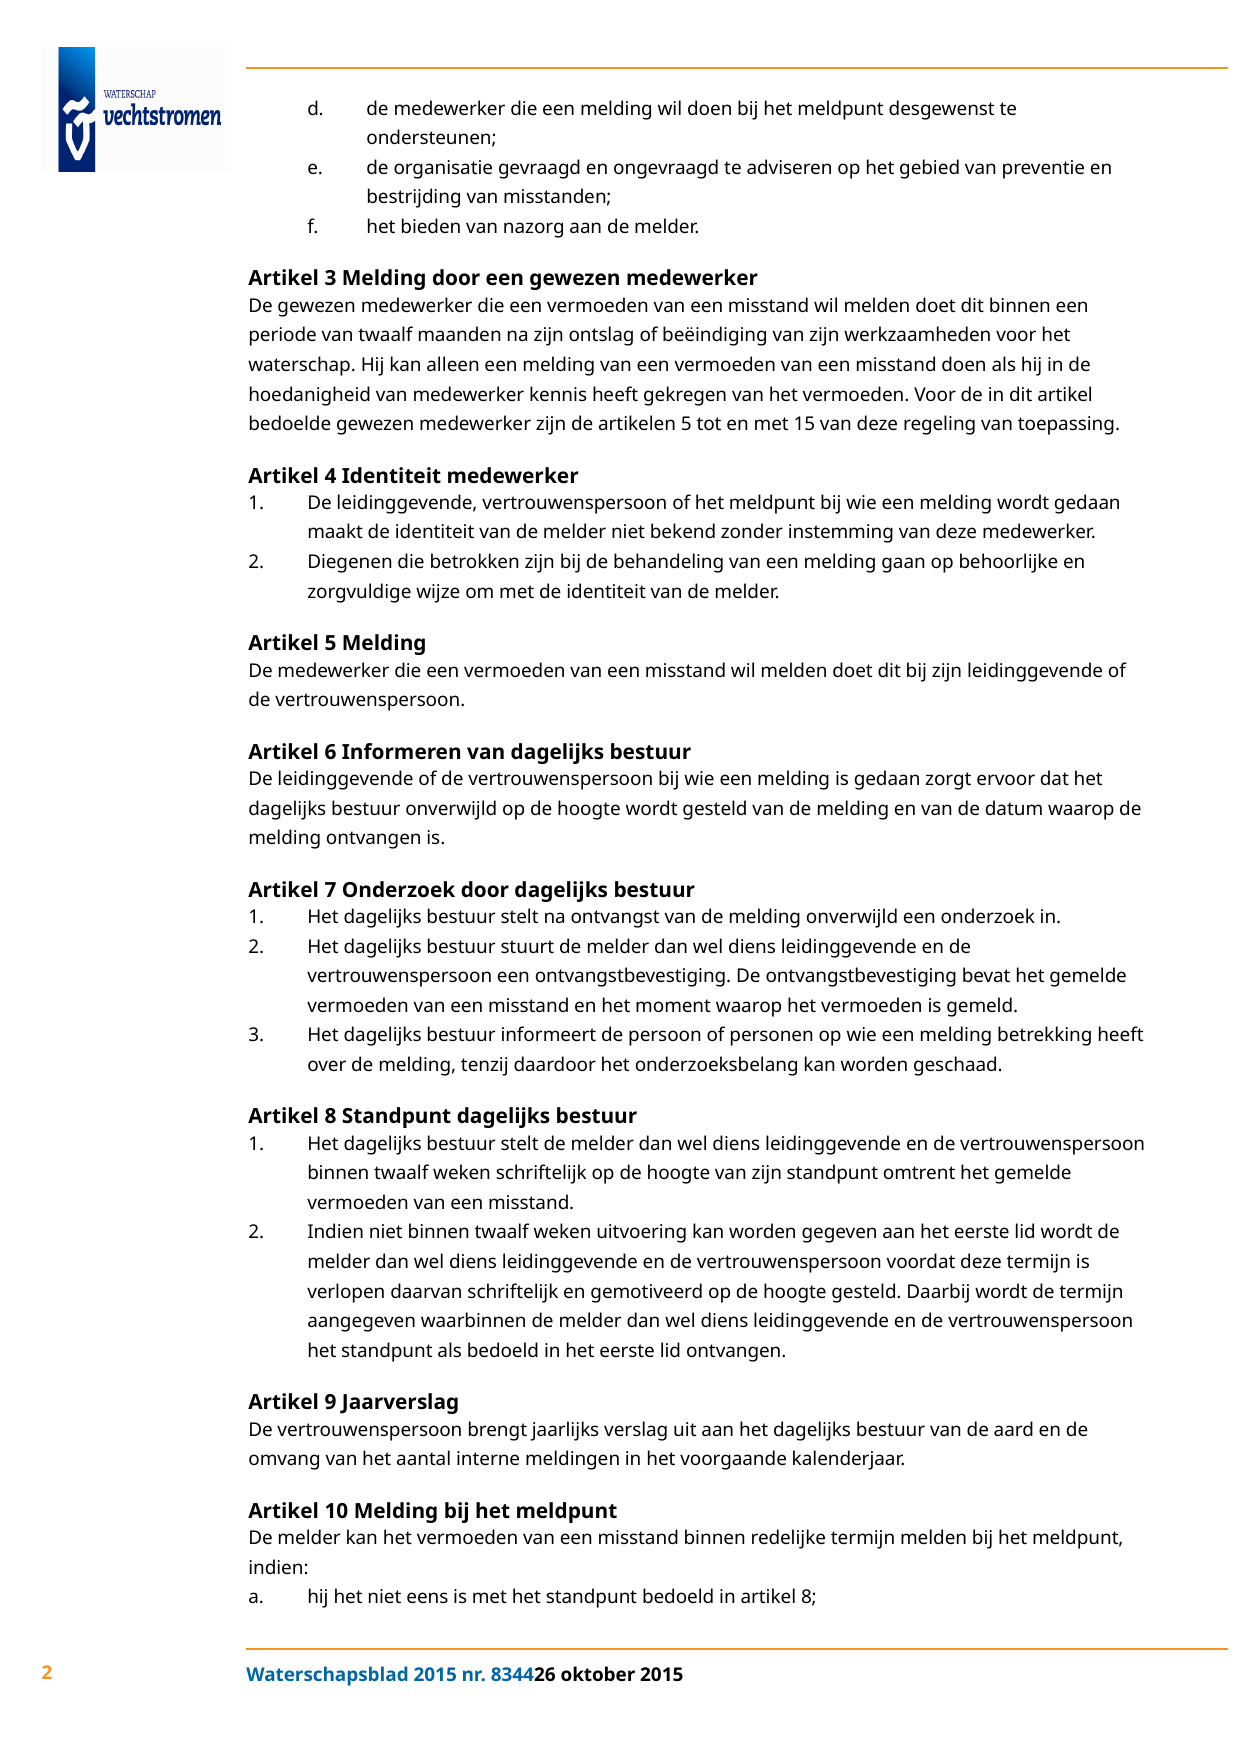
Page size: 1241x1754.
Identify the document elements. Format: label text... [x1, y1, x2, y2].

list Het dagelijks bestuur stelt na ontvangst van de melding onverwijld een onderzoek in. [248, 903, 1152, 929]
text Artikel 5 Melding [248, 628, 1152, 657]
text De gewezen medewerker die een vermoeden van een misstand wil melden doet dit binnen een periode van twaalf maanden na zijn ontslag of beëindiging van zijn werkzaamheden voor het waterschap. Hij kan alleen een melding van een vermoeden van een misstand doen als hij in de hoedanigheid van medewerker kennis heeft gekregen van het vermoeden. Voor de in dit artikel bedoelde gewezen medewerker zijn de artikelen 5 tot en met 15 van deze regeling van toepassing. [248, 292, 1152, 436]
list Het dagelijks bestuur informeert de persoon of personen op wie een melding betrekking heeft over de melding, tenzij daardoor het onderzoeksbelang kan worden geschaad. [248, 1022, 1152, 1077]
text Artikel 6 Informeren van dagelijks bestuur [248, 737, 1152, 765]
text De leidinggevende of de vertrouwenspersoon bij wie een melding is gedaan zorgt ervoor dat het dagelijks bestuur onverwijld op de hoogte wordt gesteld van de melding en van de datum waarop de melding ontvangen is. [248, 765, 1152, 850]
text Artikel 8 Standpunt dagelijks bestuur [248, 1102, 1152, 1130]
text De medewerker die een vermoeden van een misstand wil melden doet dit bij zijn leidinggevende of de vertrouwenspersoon. [248, 657, 1152, 712]
text Artikel 10 Melding bij het meldpunt [248, 1496, 1152, 1524]
list De leidinggevende, vertrouwenspersoon of het meldpunt bij wie een melding wordt gedaan maakt de identiteit van de melder niet bekend zonder instemming van deze medewerker. [248, 489, 1152, 544]
picture [41, 47, 231, 172]
text Artikel 7 Onderzoek door dagelijks bestuur [248, 875, 1152, 903]
list Het dagelijks bestuur stelt de melder dan wel diens leidinggevende en de vertrouwenspersoon binnen twaalf weken schriftelijk op de hoogte van zijn standpunt omtrent het gemelde vermoeden van een misstand. [248, 1130, 1152, 1215]
list Indien niet binnen twaalf weken uitvoering kan worden gegeven aan het eerste lid wordt de melder dan wel diens leidinggevende en de vertrouwenspersoon voordat deze termijn is verlopen daarvan schriftelijk en gemotiveerd op de hoogte gesteld. Daarbij wordt de termijn aangegeven waarbinnen de melder dan wel diens leidinggevende en de vertrouwenspersoon het standpunt als bedoeld in het eerste lid ontvangen. [248, 1219, 1152, 1363]
text Artikel 4 Identiteit medewerker [248, 461, 1152, 489]
text Artikel 3 Melding door een gewezen medewerker [248, 263, 1152, 292]
list het bieden van nazorg aan de melder. [307, 213, 1152, 239]
text De vertrouwenspersoon brengt jaarlijks verslag uit aan het dagelijks bestuur van de aard en de omvang van het aantal interne meldingen in het voorgaande kalenderjaar. [248, 1416, 1152, 1471]
list Diegenen die betrokken zijn bij de behandeling van een melding gaan op behoorlijke en zorgvuldige wijze om met de identiteit van de melder. [248, 548, 1152, 604]
list Het dagelijks bestuur stuurt de melder dan wel diens leidinggevende en de vertrouwenspersoon een ontvangstbevestiging. De ontvangstbevestiging bevat het gemelde vermoeden van een misstand en het moment waarop het vermoeden is gemeld. [248, 933, 1152, 1018]
text Artikel 9 Jaarverslag [248, 1387, 1152, 1416]
list hij het niet eens is met het standpunt bedoeld in artikel 8; [248, 1583, 1152, 1609]
list de medewerker die een melding wil doen bij het meldpunt desgewenst te ondersteunen; [307, 95, 1152, 150]
list de organisatie gevraagd en ongevraagd te adviseren op het gebied van preventie en bestrijding van misstanden; [307, 154, 1152, 209]
text De melder kan het vermoeden van een misstand binnen redelijke termijn melden bij het meldpunt, indien: [248, 1524, 1152, 1580]
